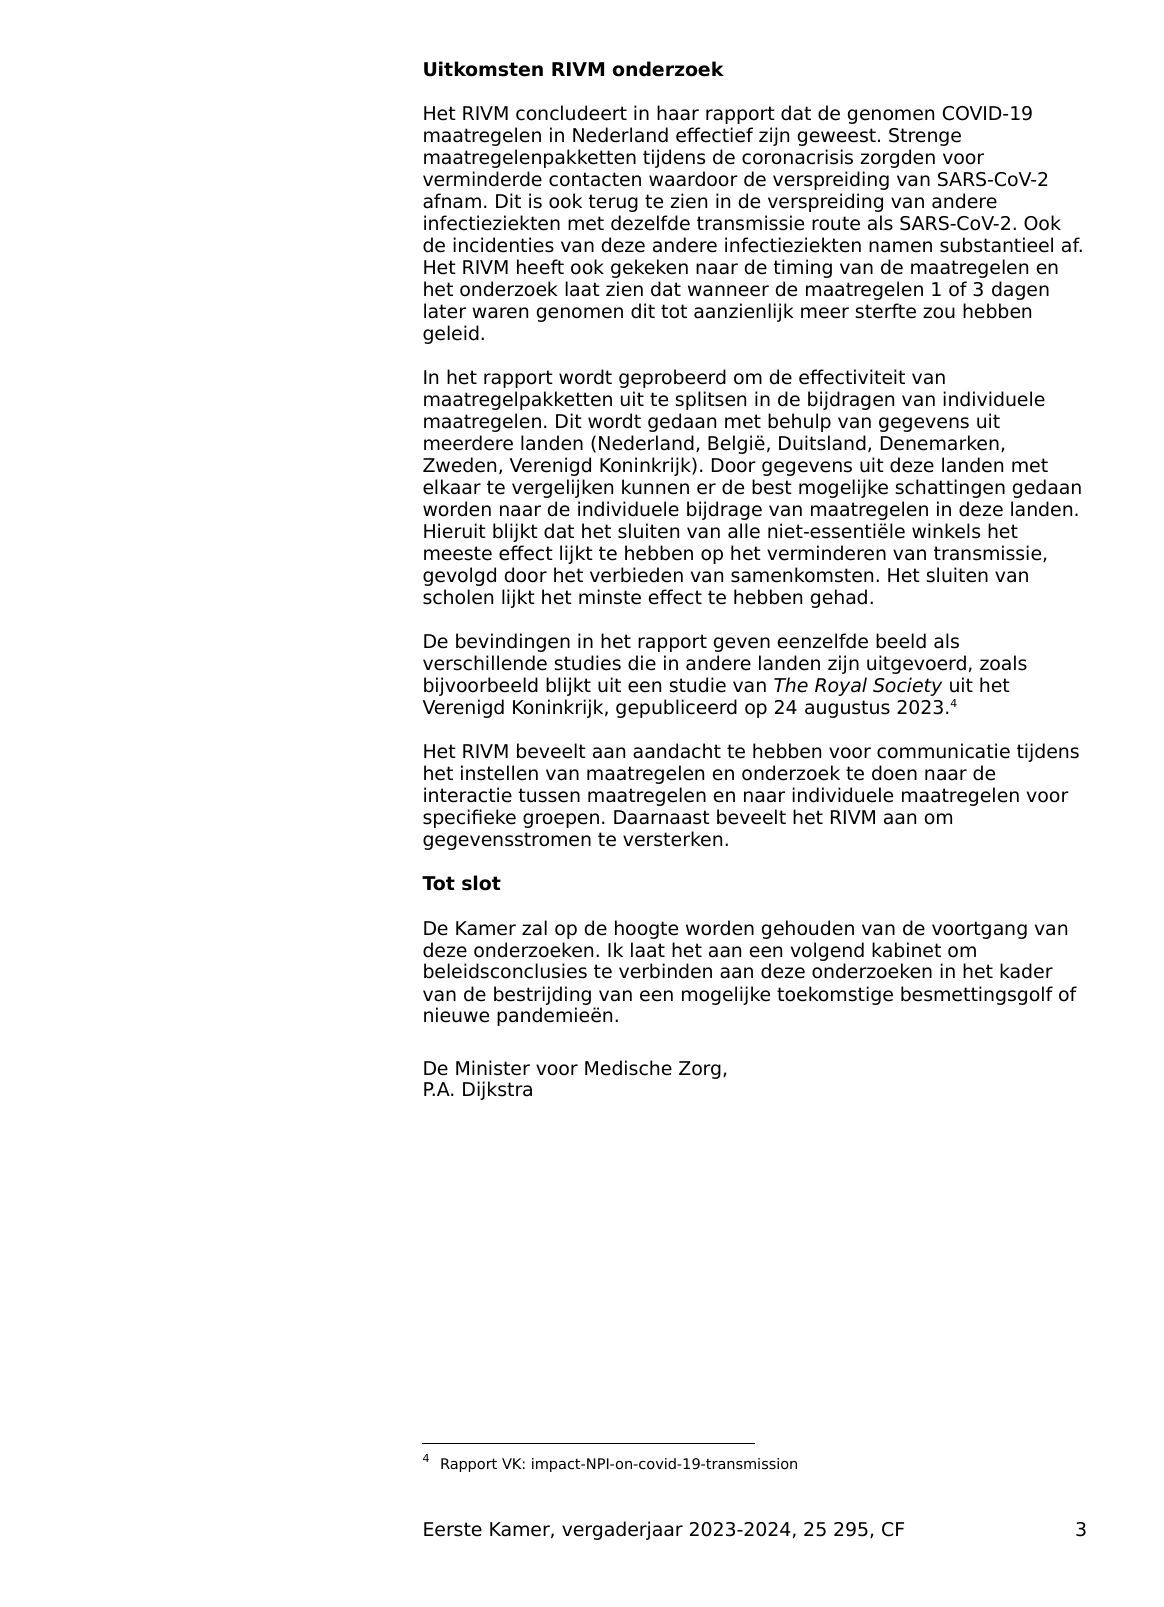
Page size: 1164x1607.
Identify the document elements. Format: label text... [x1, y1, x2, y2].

text Het RIVM concludeert in haar rapport dat de genomen COVID-19 maatregelen in Nederland effectief zijn geweest. Strenge maatregelenpakketten tijdens de coronacrisis zorgden voor verminderde contacten waardoor de verspreiding van SARS-CoV-2 afnam. Dit is ook terug te zien in de verspreiding van andere infectieziekten met dezelfde transmissie route als SARS-CoV-2. Ook de incidenties van deze andere infectieziekten namen substantieel af. Het RIVM heeft ook gekeken naar de timing van de maatregelen en het onderzoek laat zien dat wanneer de maatregelen 1 of 3 dagen later waren genomen dit tot aanzienlijk meer sterfte zou hebben geleid. [422, 103, 1087, 345]
text De bevindingen in het rapport geven eenzelfde beeld als verschillende studies die in andere landen zijn uitgevoerd, zoals bijvoorbeeld blijkt uit een studie van The Royal Society uit het Verenigd Koninkrijk, gepubliceerd op 24 augustus 2023. [422, 631, 1087, 719]
text In het rapport wordt geprobeerd om de effectiviteit van maatregelpakketten uit te splitsen in de bijdragen van individuele maatregelen. Dit wordt gedaan met behulp van gegevens uit meerdere landen (Nederland, België, Duitsland, Denemarken, Zweden, Verenigd Koninkrijk). Door gegevens uit deze landen met elkaar te vergelijken kunnen er de best mogelijke schattingen gedaan worden naar de individuele bijdrage van maatregelen in deze landen. Hieruit blijkt dat het sluiten van alle niet-essentiële winkels het meeste effect lijkt te hebben op het verminderen van transmissie, gevolgd door het verbieden van samenkomsten. Het sluiten van scholen lijkt het minste effect te hebben gehad. [422, 367, 1087, 609]
subtitle Uitkomsten RIVM onderzoek [422, 59, 1087, 81]
text De Kamer zal op de hoogte worden gehouden van de voortgang van deze onderzoeken. Ik laat het aan een volgend kabinet om beleidsconclusies te verbinden aan deze onderzoeken in het kader van de bestrijding van een mogelijke toekomstige besmettingsgolf of nieuwe pandemieën. [422, 917, 1087, 1027]
text Het RIVM beveelt aan aandacht te hebben voor communicatie tijdens het instellen van maatregelen en onderzoek te doen naar de interactie tussen maatregelen en naar individuele maatregelen voor specifieke groepen. Daarnaast beveelt het RIVM aan om gegevensstromen te versterken. [422, 741, 1087, 851]
text Rapport VK: impact-NPI-on-covid-19-transmission [422, 1452, 1087, 1474]
subtitle Tot slot [422, 873, 1087, 895]
text De Minister voor Medische Zorg, P.A. Dijkstra [422, 1057, 1087, 1101]
